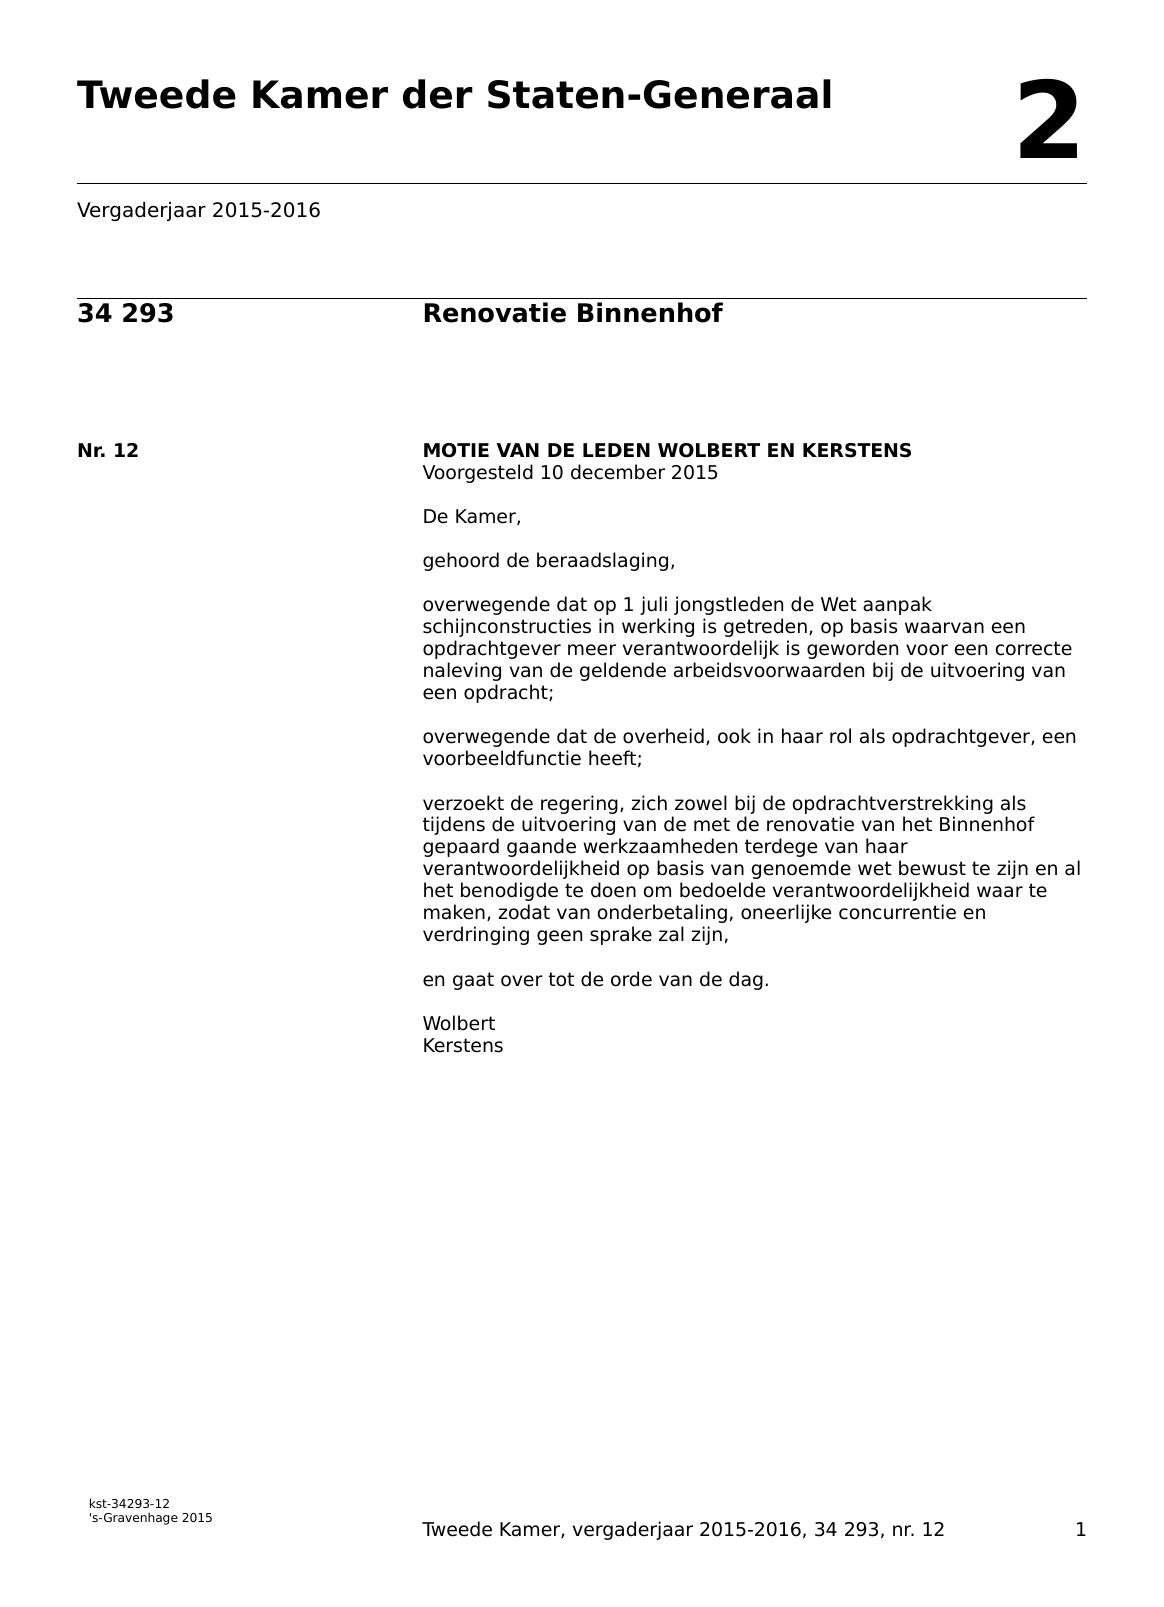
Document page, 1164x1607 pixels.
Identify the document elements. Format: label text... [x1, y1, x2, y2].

text Wolbert [422, 1013, 1087, 1034]
subtitle Nr. 12 MOTIE VAN DE LEDEN WOLBERT EN KERSTENS [77, 440, 1087, 462]
text verzoekt de regering, zich zowel bij de opdrachtverstrekking als tijdens de uitvoering van de met de renovatie van het Binnenhof gepaard gaande werkzaamheden terdege van haar verantwoordelijkheid op basis van genoemde wet bewust te zijn en al het benodigde te doen om bedoelde verantwoordelijkheid waar te maken, zodat van onderbetaling, oneerlijke concurrentie en verdringing geen sprake zal zijn, [422, 792, 1087, 946]
text overwegende dat de overheid, ook in haar rol als opdrachtgever, een voorbeeldfunctie heeft; [422, 726, 1087, 770]
table_header 2 [886, 59, 1087, 183]
table_cell Vergaderjaar 2015-2016 [77, 184, 1087, 298]
text De Kamer, [422, 506, 1087, 528]
text Kerstens [422, 1034, 1087, 1057]
table_header Tweede Kamer der Staten-Generaal [77, 59, 886, 183]
text 's-Gravenhage 2015 [88, 1511, 323, 1525]
text Voorgesteld 10 december 2015 [422, 462, 1087, 484]
text en gaat over tot de orde van de dag. [422, 968, 1087, 990]
text overwegende dat op 1 juli jongstleden de Wet aanpak schijnconstructies in werking is getreden, op basis waarvan een opdrachtgever meer verantwoordelijk is geworden voor een correcte naleving van de geldende arbeidsvoorwaarden bij de uitvoering van een opdracht; [422, 594, 1087, 704]
text kst-34293-12 [88, 1497, 323, 1511]
subtitle 34 293 Renovatie Binnenhof [77, 299, 1087, 329]
text gehoord de beraadslaging, [422, 550, 1087, 572]
